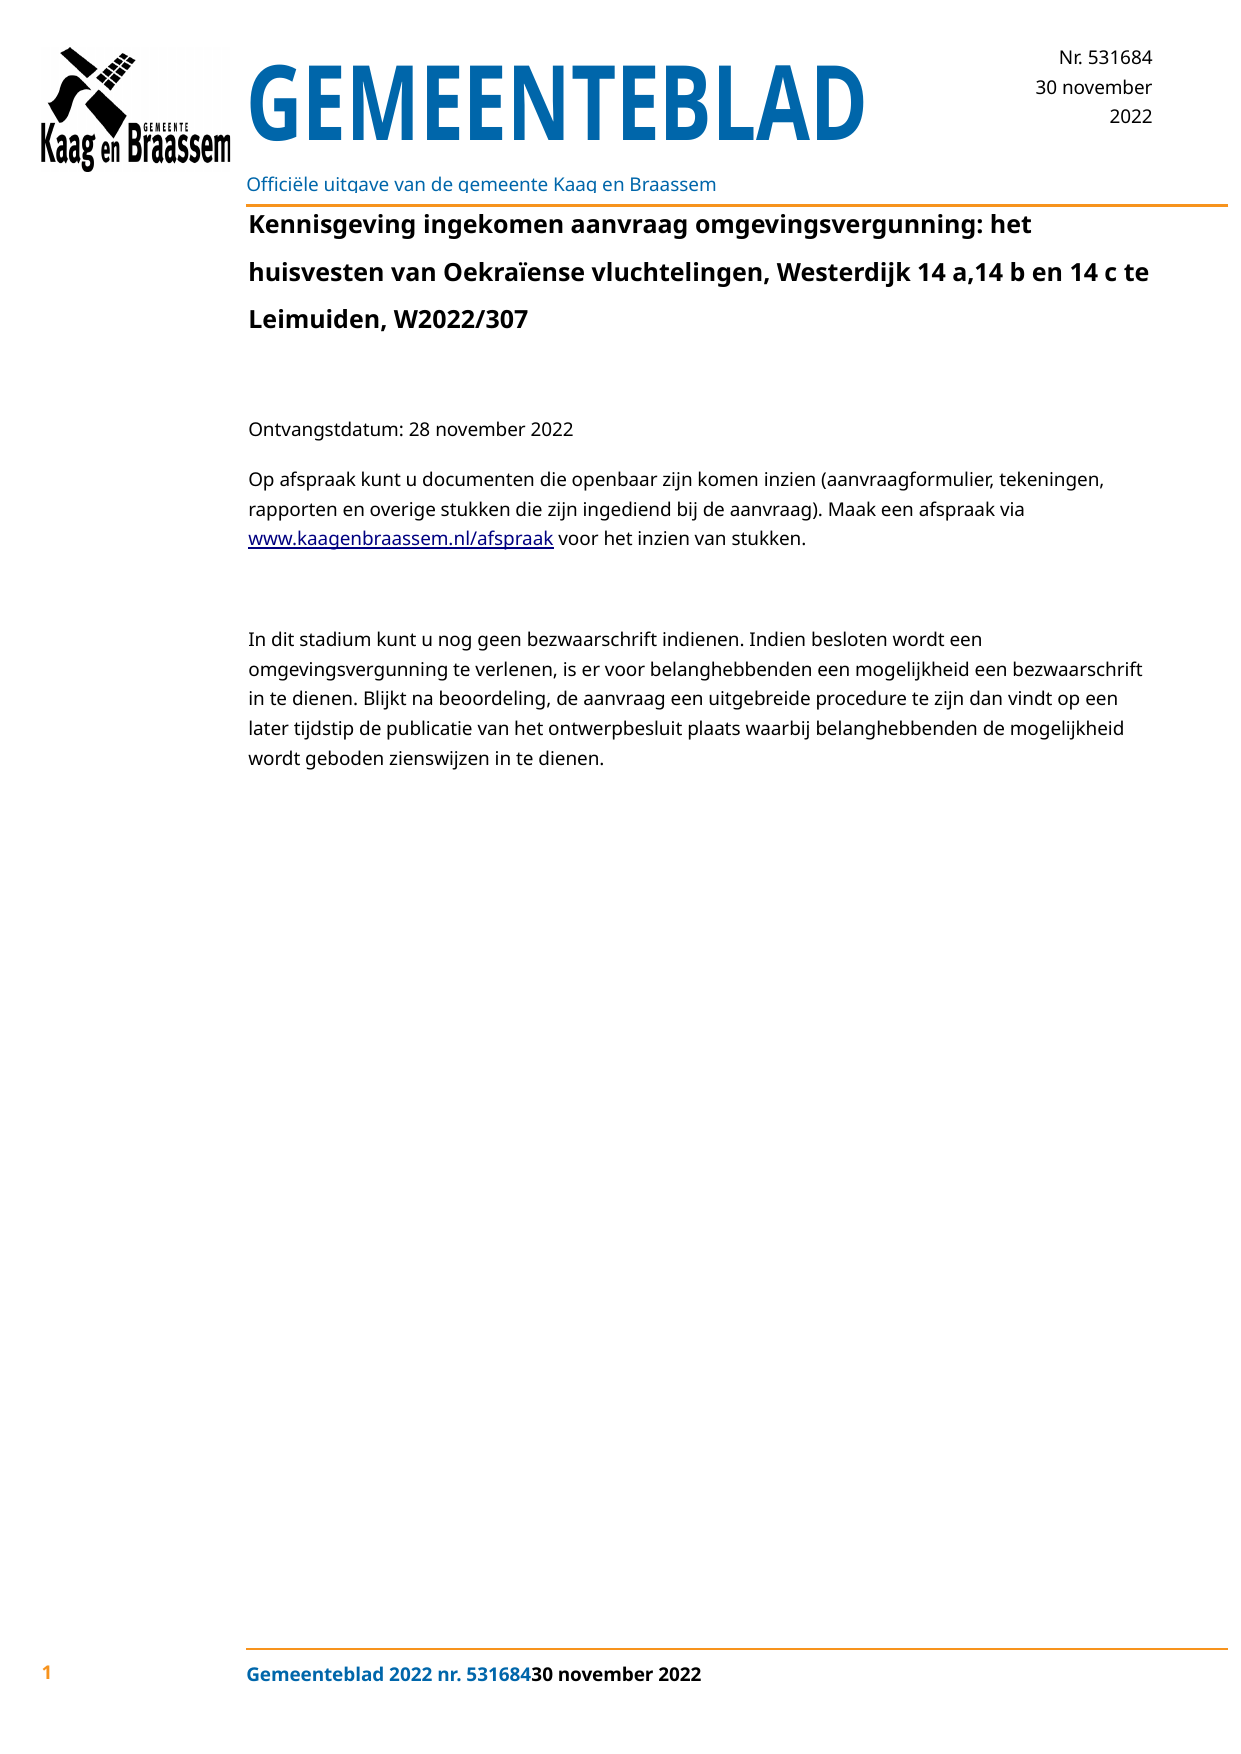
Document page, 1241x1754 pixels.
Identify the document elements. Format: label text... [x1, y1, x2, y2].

picture [41, 47, 231, 172]
text Op afspraak kunt u documenten die openbaar zijn komen inzien (aanvraagformulier, tekeningen, rapporten en overige stukken die zijn ingediend bij de aanvraag). Maak een afspraak via www.kaagenbraassem.nl/afspraak voor het inzien van stukken. [248, 466, 1152, 551]
text Kennisgeving ingekomen aanvraag omgevingsvergunning: het huisvesten van Oekraïense vluchtelingen, Westerdijk 14 a,14 b en 14 c te Leimuiden, W2022/307 [248, 207, 1152, 336]
text In dit stadium kunt u nog geen bezwaarschrift indienen. Indien besloten wordt een omgevingsvergunning te verlenen, is er voor belanghebbenden een mogelijkheid een bezwaarschrift in te dienen. Blijkt na beoordeling, de aanvraag een uitgebreide procedure te zijn dan vindt op een later tijdstip de publicatie van het ontwerpbesluit plaats waarbij belanghebbenden de mogelijkheid wordt geboden zienswijzen in te dienen. [248, 626, 1152, 770]
text Ontvangstdatum: 28 november 2022 [248, 416, 1152, 442]
